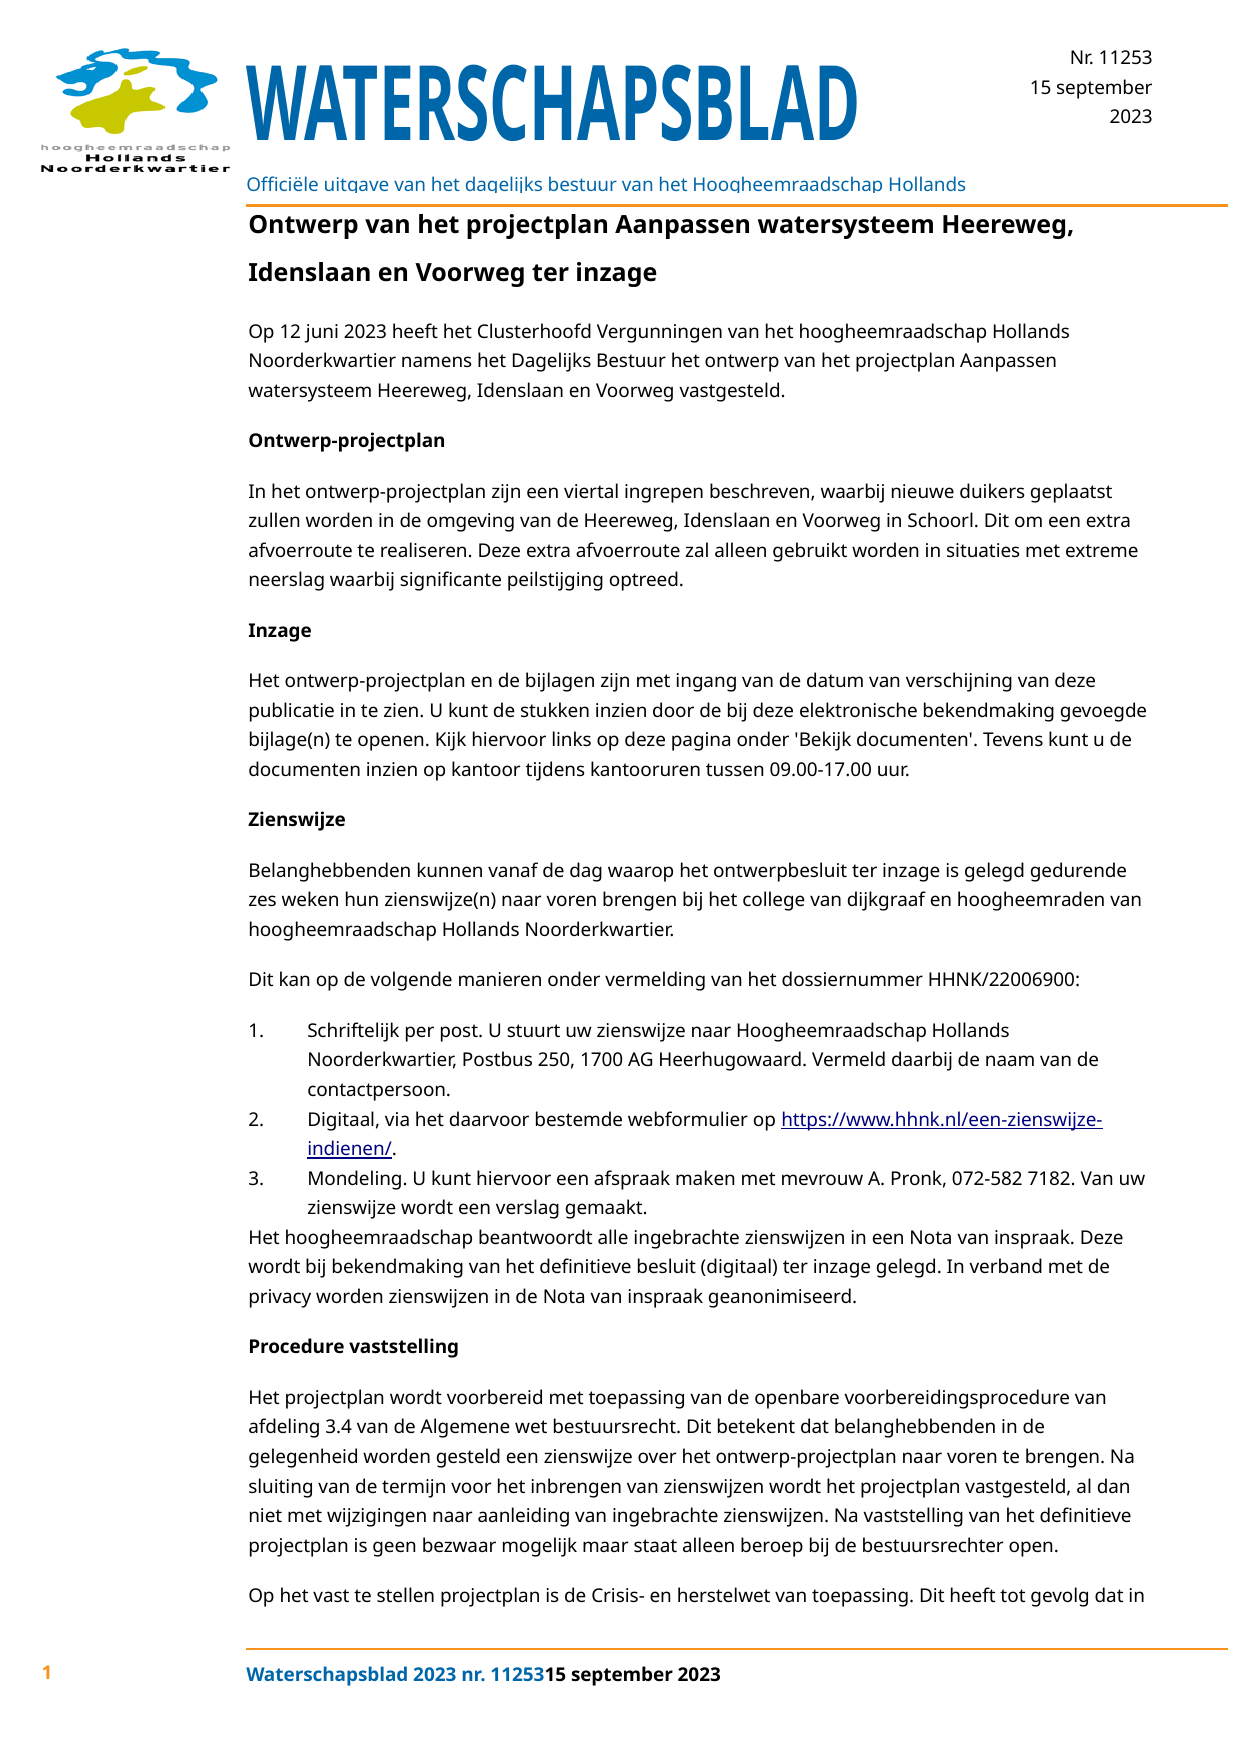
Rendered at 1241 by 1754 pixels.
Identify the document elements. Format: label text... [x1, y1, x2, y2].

text Het projectplan wordt voorbereid met toepassing van de openbare voorbereidingsprocedure van afdeling 3.4 van de Algemene wet bestuursrecht. Dit betekent dat belanghebbenden in de gelegenheid worden gesteld een zienswijze over het ontwerp-projectplan naar voren te brengen. Na sluiting van de termijn voor het inbrengen van zienswijzen wordt het projectplan vastgesteld, al dan niet met wijzigingen naar aanleiding van ingebrachte zienswijzen. Na vaststelling van het definitieve projectplan is geen bezwaar mogelijk maar staat alleen beroep bij de bestuursrechter open. [248, 1384, 1152, 1558]
text Inzage [248, 617, 1152, 643]
text Het ontwerp-projectplan en de bijlagen zijn met ingang van de datum van verschijning van deze publicatie in te zien. U kunt de stukken inzien door de bij deze elektronische bekendmaking gevoegde bijlage(n) te openen. Kijk hiervoor links op deze pagina onder 'Bekijk documenten'. Tevens kunt u de documenten inzien op kantoor tijdens kantooruren tussen 09.00-17.00 uur. [248, 667, 1152, 782]
text Ontwerp van het projectplan Aanpassen watersysteem Heereweg, Idenslaan en Voorweg ter inzage [248, 207, 1152, 288]
text Op het vast te stellen projectplan is de Crisis- en herstelwet van toepassing. Dit heeft tot gevolg dat in [248, 1582, 1152, 1608]
text Belanghebbenden kunnen vanaf de dag waarop het ontwerpbesluit ter inzage is gelegd gedurende zes weken hun zienswijze(n) naar voren brengen bij het college van dijkgraaf en hoogheemraden van hoogheemraadschap Hollands Noorderkwartier. [248, 857, 1152, 942]
picture [41, 47, 231, 172]
list Digitaal, via het daarvoor bestemde webformulier op https://www.hhnk.nl/een-zienswijze-indienen/. [248, 1106, 1152, 1161]
text Procedure vaststelling [248, 1334, 1152, 1359]
text In het ontwerp-projectplan zijn een viertal ingrepen beschreven, waarbij nieuwe duikers geplaatst zullen worden in de omgeving van de Heereweg, Idenslaan en Voorweg in Schoorl. Dit om een extra afvoerroute te realiseren. Deze extra afvoerroute zal alleen gebruikt worden in situaties met extreme neerslag waarbij significante peilstijging optreed. [248, 478, 1152, 592]
list Mondeling. U kunt hiervoor een afspraak maken met mevrouw A. Pronk, 072-582 7182. Van uw zienswijze wordt een verslag gemaakt. [248, 1165, 1152, 1220]
list Schriftelijk per post. U stuurt uw zienswijze naar Hoogheemraadschap Hollands Noorderkwartier, Postbus 250, 1700 AG Heerhugowaard. Vermeld daarbij de naam van de contactpersoon. [248, 1017, 1152, 1102]
text Zienswijze [248, 807, 1152, 832]
text Het hoogheemraadschap beantwoordt alle ingebrachte zienswijzen in een Nota van inspraak. Deze wordt bij bekendmaking van het definitieve besluit (digitaal) ter inzage gelegd. In verband met de privacy worden zienswijzen in de Nota van inspraak geanonimiseerd. [248, 1224, 1152, 1309]
text Dit kan op de volgende manieren onder vermelding van het dossiernummer HHNK/22006900: [248, 967, 1152, 992]
text Ontwerp-projectplan [248, 427, 1152, 453]
text Op 12 juni 2023 heeft het Clusterhoofd Vergunningen van het hoogheemraadschap Hollands Noorderkwartier namens het Dagelijks Bestuur het ontwerp van het projectplan Aanpassen watersysteem Heereweg, Idenslaan en Voorweg vastgesteld. [248, 318, 1152, 403]
